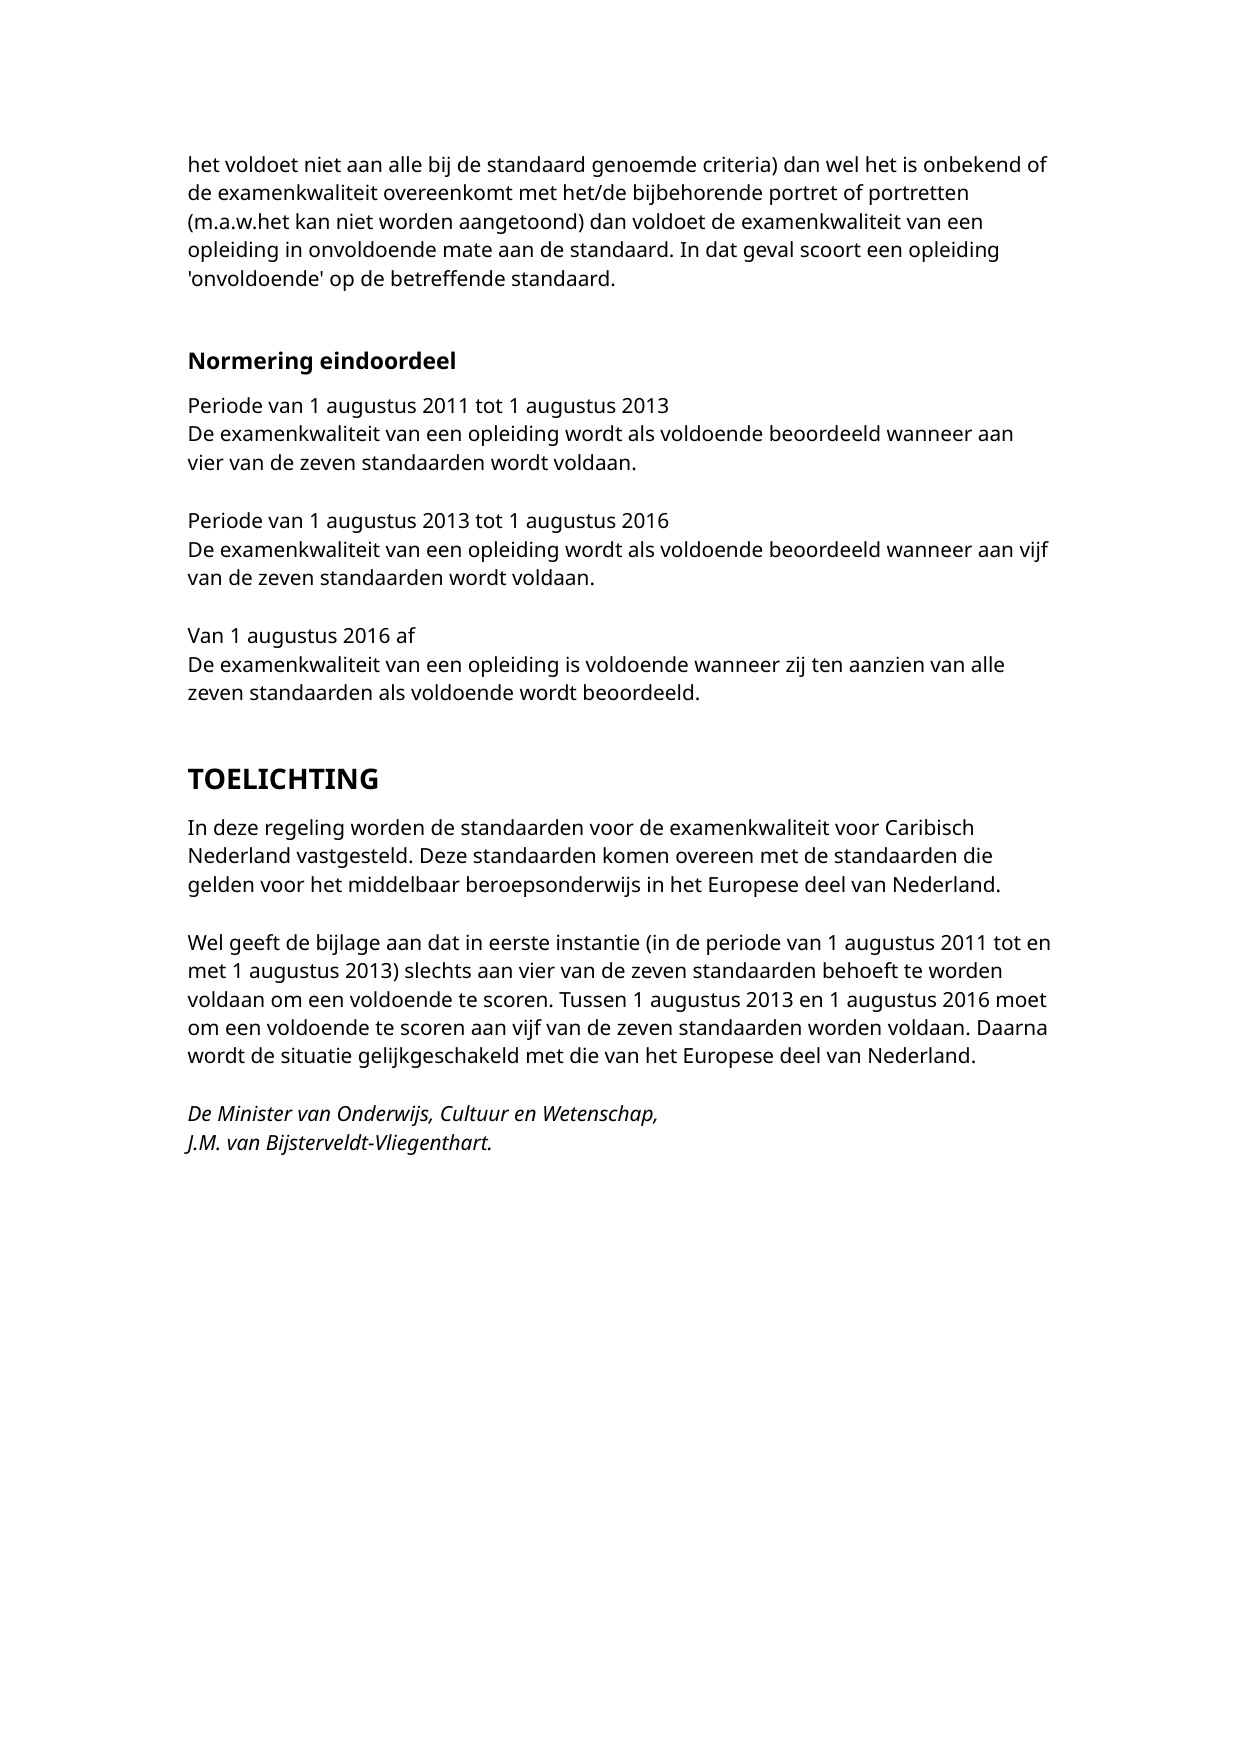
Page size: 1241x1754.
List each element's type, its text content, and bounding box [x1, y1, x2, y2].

text Wel geeft de bijlage aan dat in eerste instantie (in de periode van 1 augustus 2011 tot en met 1 augustus 2013) slechts aan vier van de zeven standaarden behoeft te worden voldaan om een voldoende te scoren. Tussen 1 augustus 2013 en 1 augustus 2016 moet om een voldoende te scoren aan vijf van de zeven standaarden worden voldaan. Daarna wordt de situatie gelijkgeschakeld met die van het Europese deel van Nederland. [187, 928, 1053, 1070]
text het voldoet niet aan alle bij de standaard genoemde criteria) dan wel het is onbekend of de examenkwaliteit overeenkomt met het/de bijbehorende portret of portretten (m.a.w.het kan niet worden aangetoond) dan voldoet de examenkwaliteit van een opleiding in onvoldoende mate aan de standaard. In dat geval scoort een opleiding 'onvoldoende' op de betreffende standaard. [187, 150, 1053, 292]
text De examenkwaliteit van een opleiding wordt als voldoende beoordeeld wanneer aan vier van de zeven standaarden wordt voldaan. [187, 419, 1053, 476]
text De Minister van Onderwijs, Cultuur en Wetenschap, [187, 1099, 1053, 1128]
text In deze regeling worden de standaarden voor de examenkwaliteit voor Caribisch Nederland vastgesteld. Deze standaarden komen overeen met de standaarden die gelden voor het middelbaar beroepsonderwijs in het Europese deel van Nederland. [187, 813, 1053, 898]
text De examenkwaliteit van een opleiding wordt als voldoende beoordeeld wanneer aan vijf van de zeven standaarden wordt voldaan. [187, 535, 1053, 592]
subtitle TOELICHTING [187, 759, 1053, 798]
text Van 1 augustus 2016 af [187, 622, 1053, 650]
text Periode van 1 augustus 2013 tot 1 augustus 2016 [187, 506, 1053, 535]
text J.M. van Bijsterveldt-Vliegenthart. [187, 1128, 1053, 1156]
text De examenkwaliteit van een opleiding is voldoende wanneer zij ten aanzien van alle zeven standaarden als voldoende wordt beoordeeld. [187, 650, 1053, 707]
text Periode van 1 augustus 2011 tot 1 augustus 2013 [187, 391, 1053, 419]
subtitle Normering eindoordeel [187, 345, 1053, 376]
